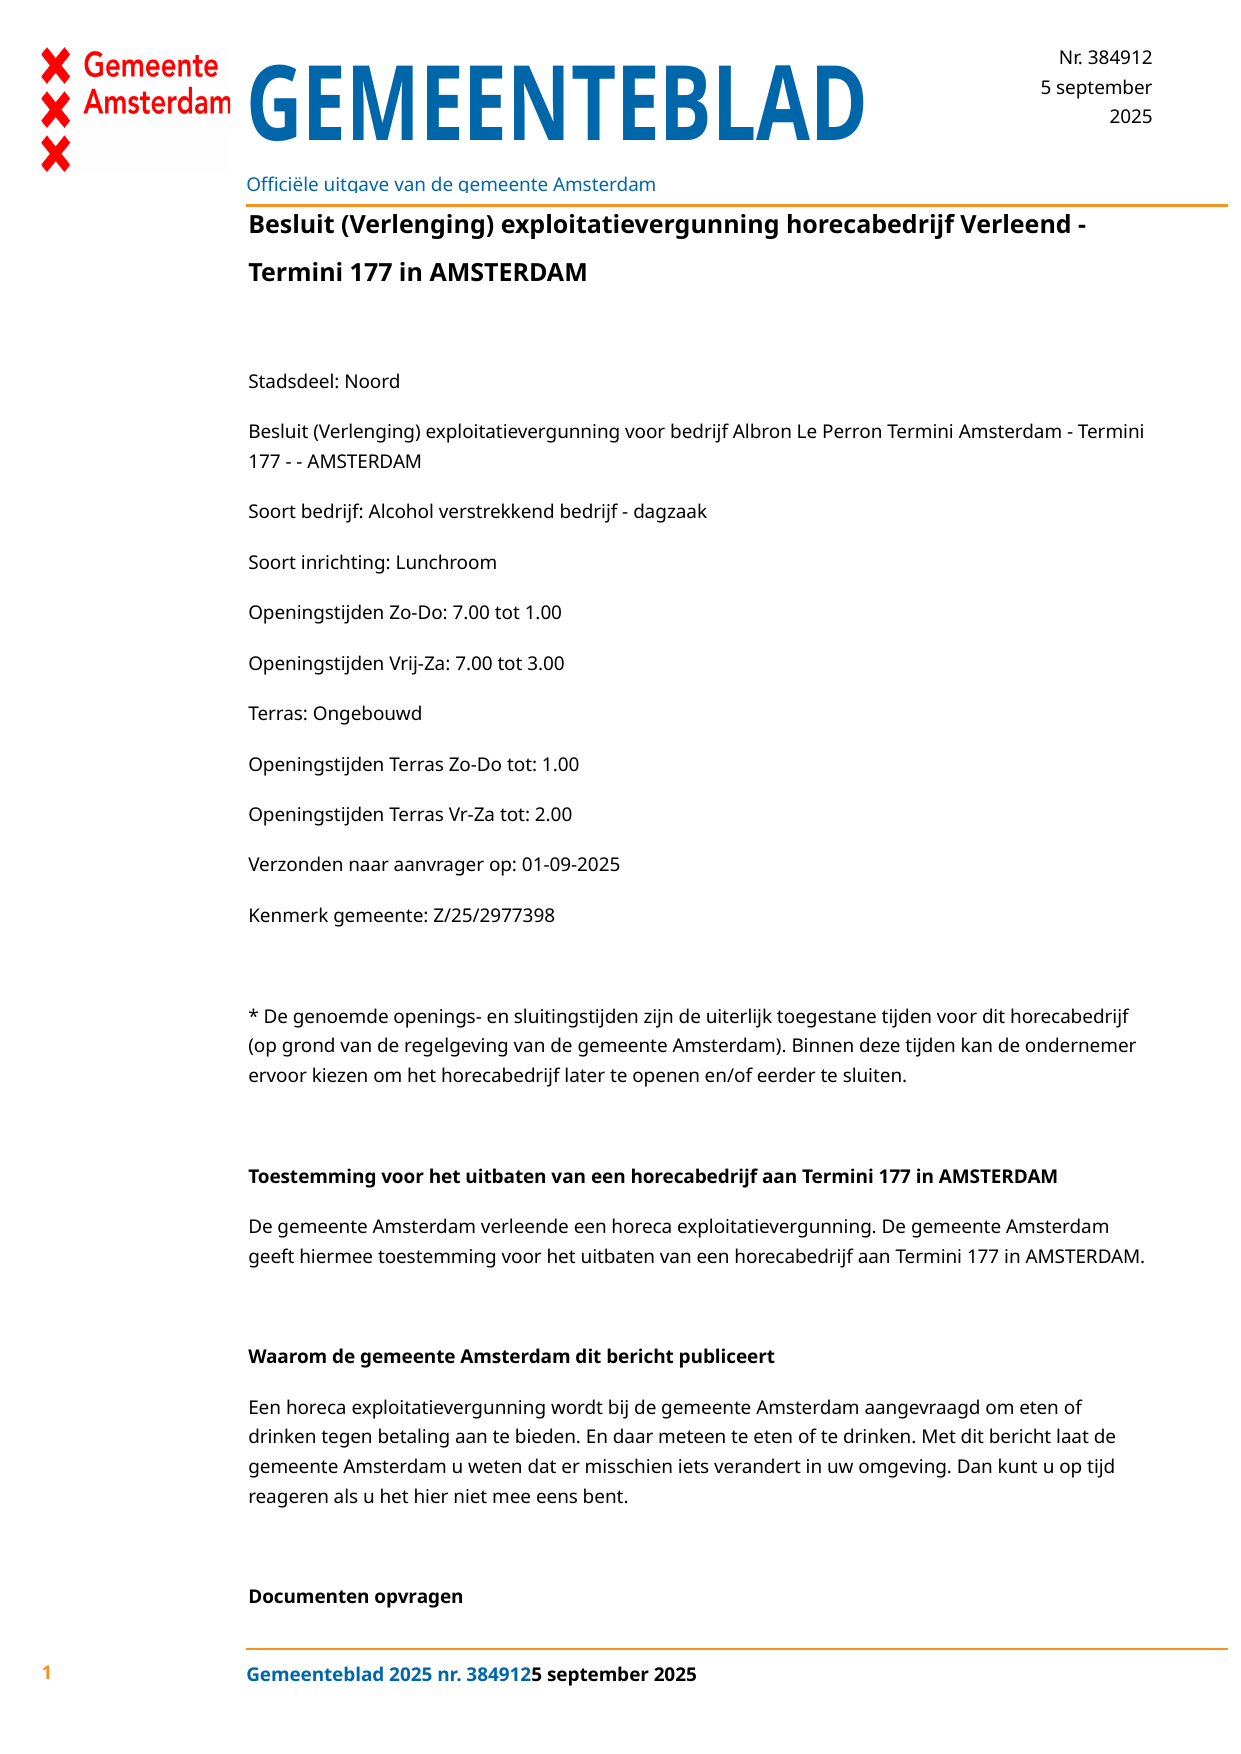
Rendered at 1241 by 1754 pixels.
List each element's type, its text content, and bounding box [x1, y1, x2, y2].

text De gemeente Amsterdam verleende een horeca exploitatievergunning. De gemeente Amsterdam geeft hiermee toestemming voor het uitbaten van een horecabedrijf aan Termini 177 in AMSTERDAM. [248, 1213, 1152, 1269]
text Soort bedrijf: Alcohol verstrekkend bedrijf - dagzaak [248, 499, 1152, 524]
text Toestemming voor het uitbaten van een horecabedrijf aan Termini 177 in AMSTERDAM [248, 1163, 1152, 1189]
text Verzonden naar aanvrager op: 01-09-2025 [248, 852, 1152, 877]
text Een horeca exploitatievergunning wordt bij de gemeente Amsterdam aangevraagd om eten of drinken tegen betaling aan te bieden. En daar meteen te eten of te drinken. Met dit bericht laat de gemeente Amsterdam u weten dat er misschien iets verandert in uw omgeving. Dan kunt u op tijd reageren als u het hier niet mee eens bent. [248, 1394, 1152, 1509]
text Terras: Ongebouwd [248, 700, 1152, 726]
text Besluit (Verlenging) exploitatievergunning voor bedrijf Albron Le Perron Termini Amsterdam - Termini 177 - - AMSTERDAM [248, 419, 1152, 474]
text Documenten opvragen [248, 1584, 1152, 1609]
text Openingstijden Vrij-Za: 7.00 tot 3.00 [248, 650, 1152, 676]
text Soort inrichting: Lunchroom [248, 549, 1152, 575]
text Besluit (Verlenging) exploitatievergunning horecabedrijf Verleend - Termini 177 in AMSTERDAM [248, 207, 1152, 288]
text Stadsdeel: Noord [248, 368, 1152, 394]
text Openingstijden Zo-Do: 7.00 tot 1.00 [248, 599, 1152, 625]
text Kenmerk gemeente: Z/25/2977398 [248, 902, 1152, 928]
picture [41, 47, 231, 172]
text Waarom de gemeente Amsterdam dit bericht publiceert [248, 1344, 1152, 1369]
text Openingstijden Terras Vr-Za tot: 2.00 [248, 801, 1152, 827]
text * De genoemde openings- en sluitingstijden zijn de uiterlijk toegestane tijden voor dit horecabedrijf (op grond van de regelgeving van de gemeente Amsterdam). Binnen deze tijden kan de ondernemer ervoor kiezen om het horecabedrijf later te openen en/of eerder te sluiten. [248, 1003, 1152, 1088]
text Openingstijden Terras Zo-Do tot: 1.00 [248, 751, 1152, 777]
